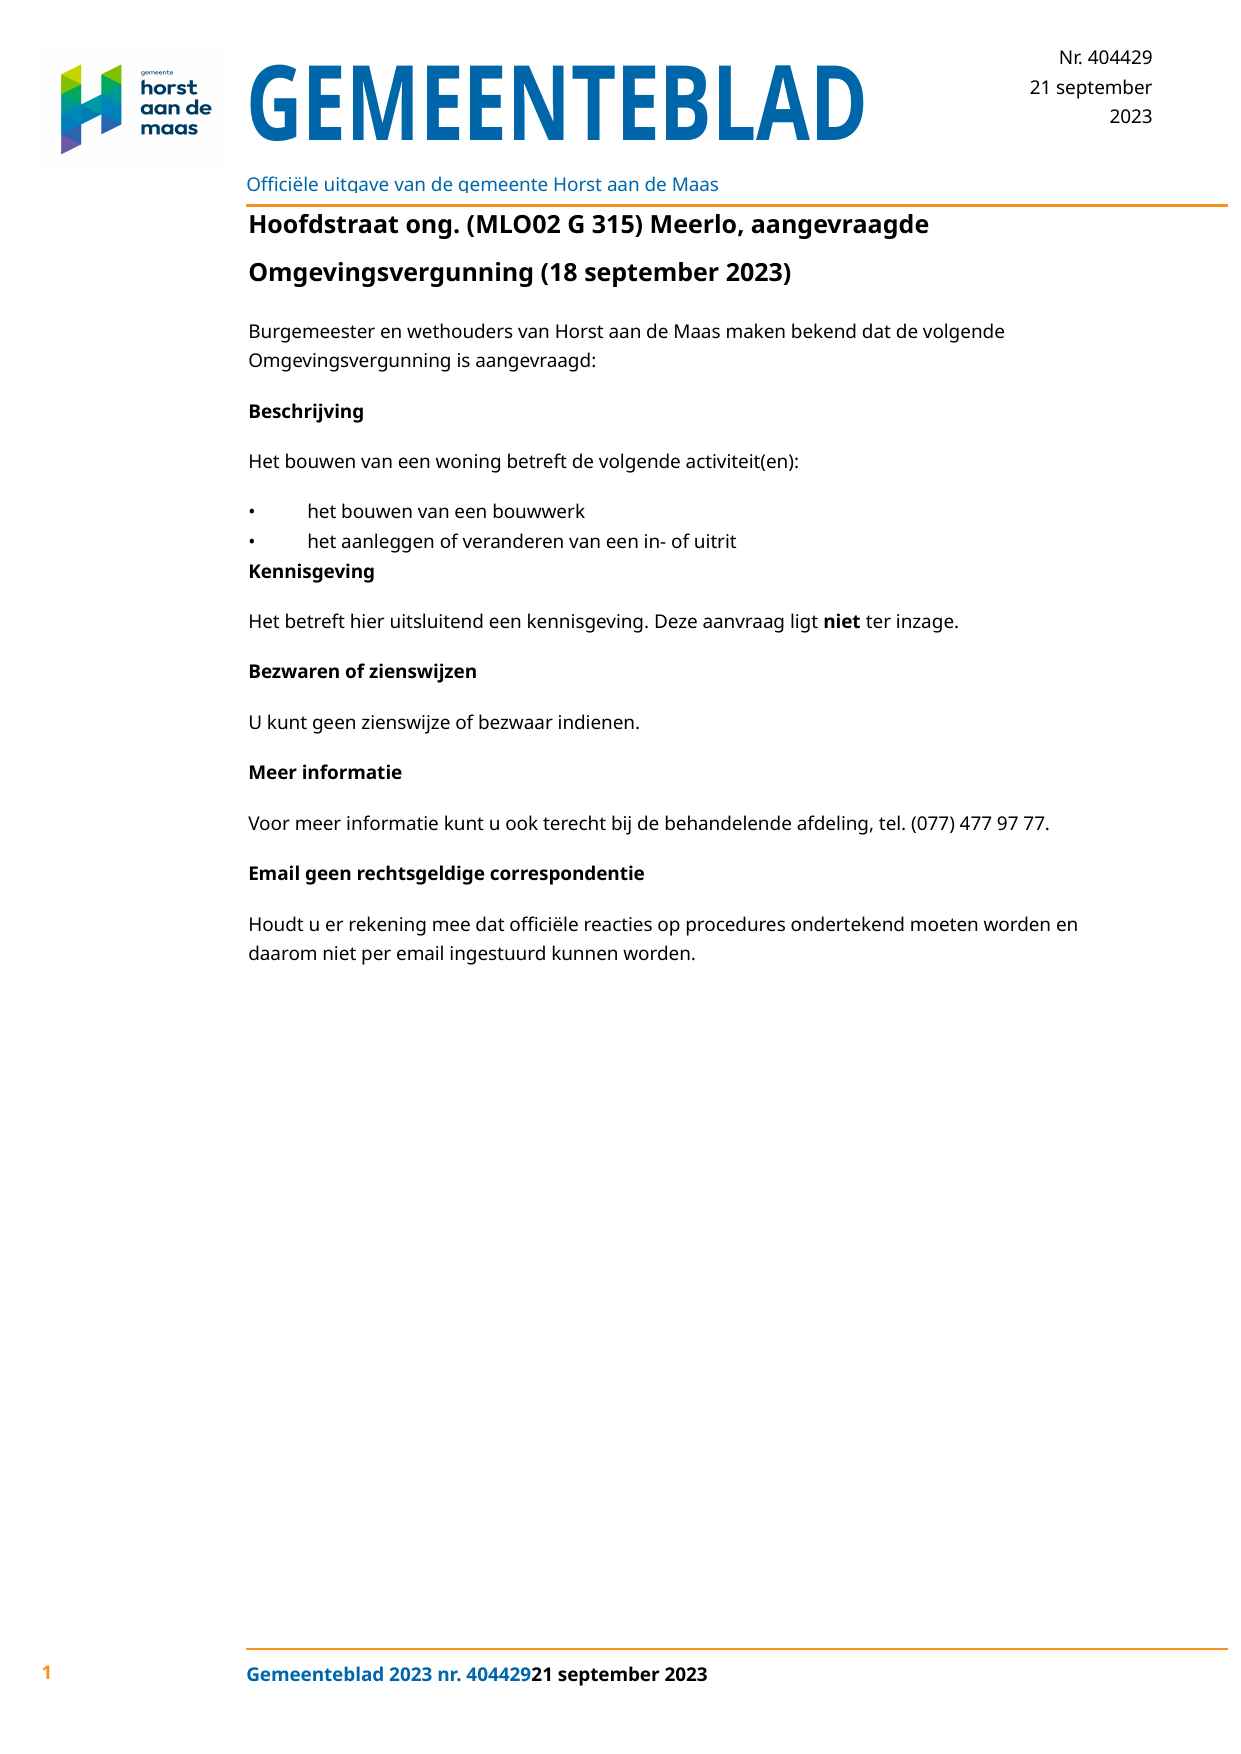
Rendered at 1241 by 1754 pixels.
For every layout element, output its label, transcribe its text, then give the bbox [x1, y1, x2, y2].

text U kunt geen zienswijze of bezwaar indienen. [248, 709, 1152, 735]
text Voor meer informatie kunt u ook terecht bij de behandelende afdeling, tel. (077) 477 97 77. [248, 810, 1152, 836]
text Houdt u er rekening mee dat officiële reacties op procedures ondertekend moeten worden en daarom niet per email ingestuurd kunnen worden. [248, 911, 1152, 966]
text Burgemeester en wethouders van Horst aan de Maas maken bekend dat de volgende Omgevingsvergunning is aangevraagd: [248, 318, 1152, 373]
text Het bouwen van een woning betreft de volgende activiteit(en): [248, 448, 1152, 474]
list het bouwen van een bouwwerk [248, 499, 1152, 524]
text Kennisgeving [248, 558, 1152, 584]
picture [41, 47, 231, 172]
text Meer informatie [248, 759, 1152, 785]
list het aanleggen of veranderen van een in- of uitrit [248, 528, 1152, 554]
text Hoofdstraat ong. (MLO02 G 315) Meerlo, aangevraagde Omgevingsvergunning (18 september 2023) [248, 207, 1152, 288]
text Email geen rechtsgeldige correspondentie [248, 860, 1152, 886]
text Bezwaren of zienswijzen [248, 659, 1152, 684]
text Beschrijving [248, 398, 1152, 424]
text Het betreft hier uitsluitend een kennisgeving. Deze aanvraag ligt niet ter inzage. [248, 608, 1152, 634]
